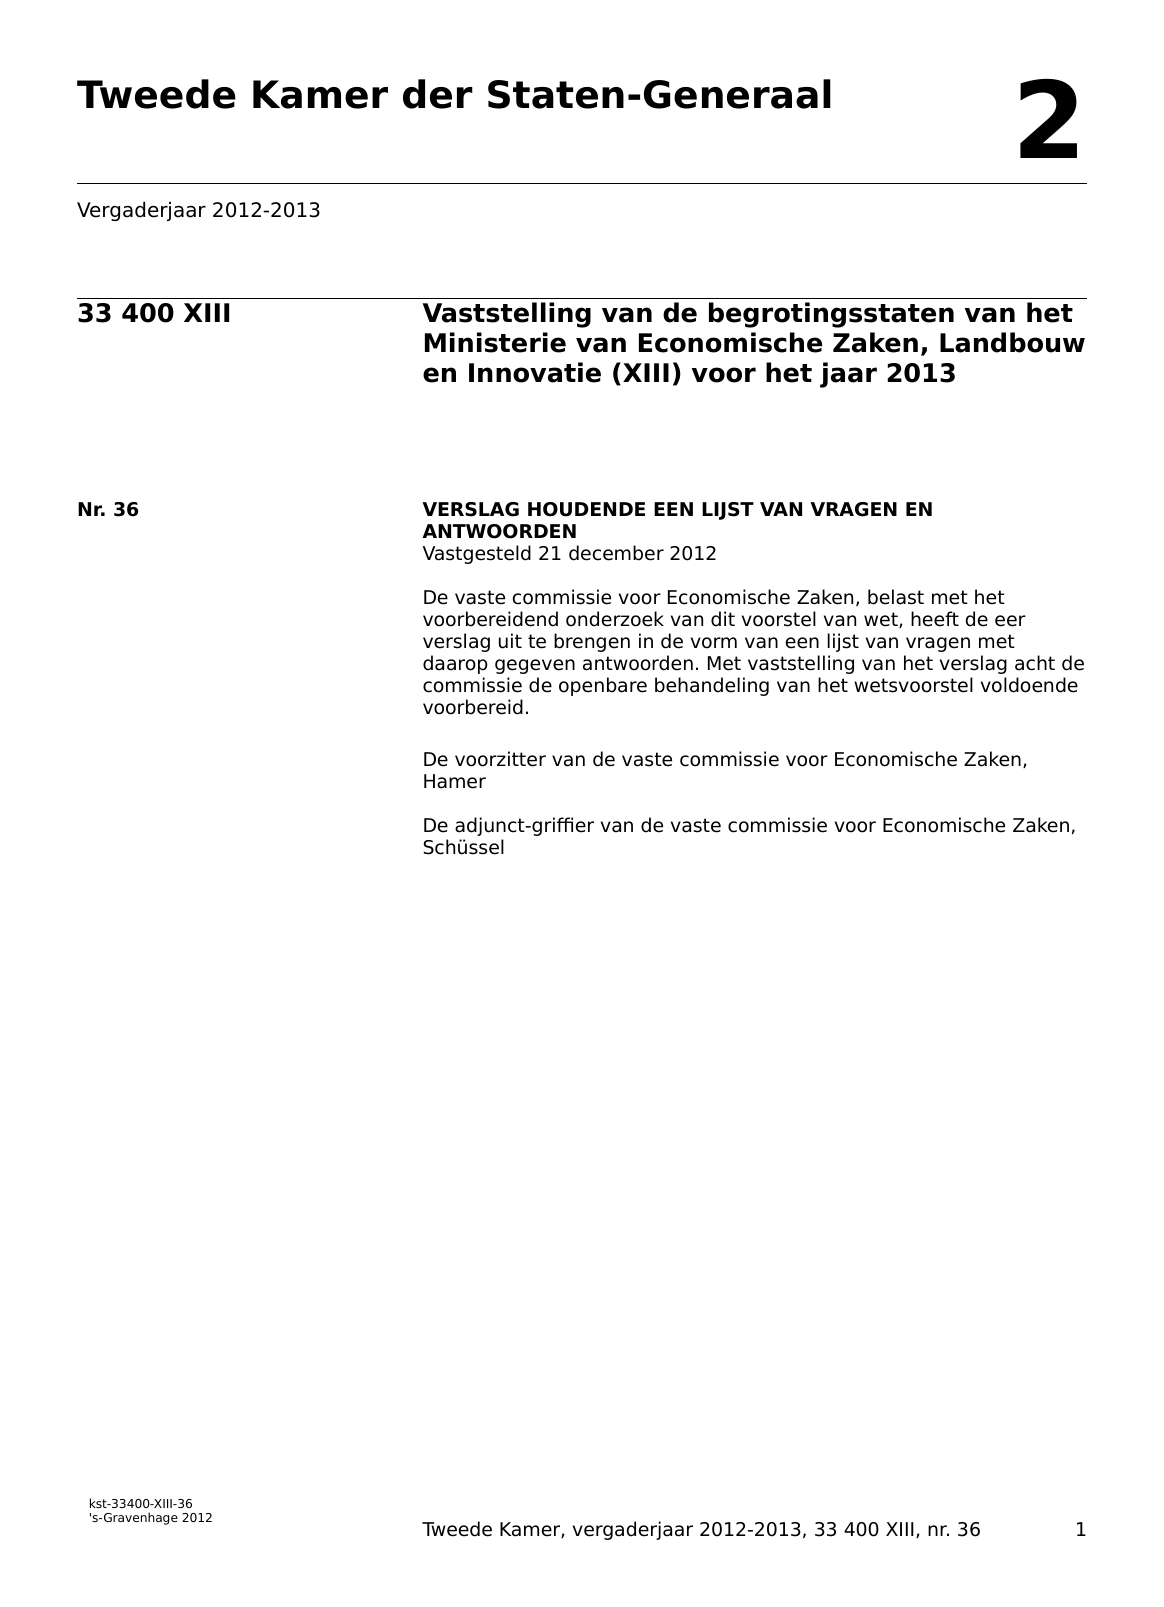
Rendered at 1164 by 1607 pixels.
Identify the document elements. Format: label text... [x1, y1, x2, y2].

text 's-Gravenhage 2012 [88, 1511, 323, 1525]
text De adjunct-griffier van de vaste commissie voor Economische Zaken, Schüssel [422, 815, 1087, 859]
text kst-33400-XIII-36 [88, 1497, 323, 1511]
text De vaste commissie voor Economische Zaken, belast met het voorbereidend onderzoek van dit voorstel van wet, heeft de eer verslag uit te brengen in de vorm van een lijst van vragen met daarop gegeven antwoorden. Met vaststelling van het verslag acht de commissie de openbare behandeling van het wetsvoorstel voldoende voorbereid. [422, 587, 1087, 719]
subtitle 33 400 XIII Vaststelling van de begrotingsstaten van het Ministerie van Economische Zaken, Landbouw en Innovatie (XIII) voor het jaar 2013 [77, 299, 1087, 388]
subtitle Nr. 36 VERSLAG HOUDENDE EEN LIJST VAN VRAGEN EN ANTWOORDEN [77, 499, 1087, 543]
text Vastgesteld 21 december 2012 [422, 543, 1087, 565]
text De voorzitter van de vaste commissie voor Economische Zaken, Hamer [422, 749, 1087, 793]
table_header 2 [886, 59, 1087, 183]
table_cell Vergaderjaar 2012-2013 [77, 184, 1087, 298]
table_header Tweede Kamer der Staten-Generaal [77, 59, 886, 183]
